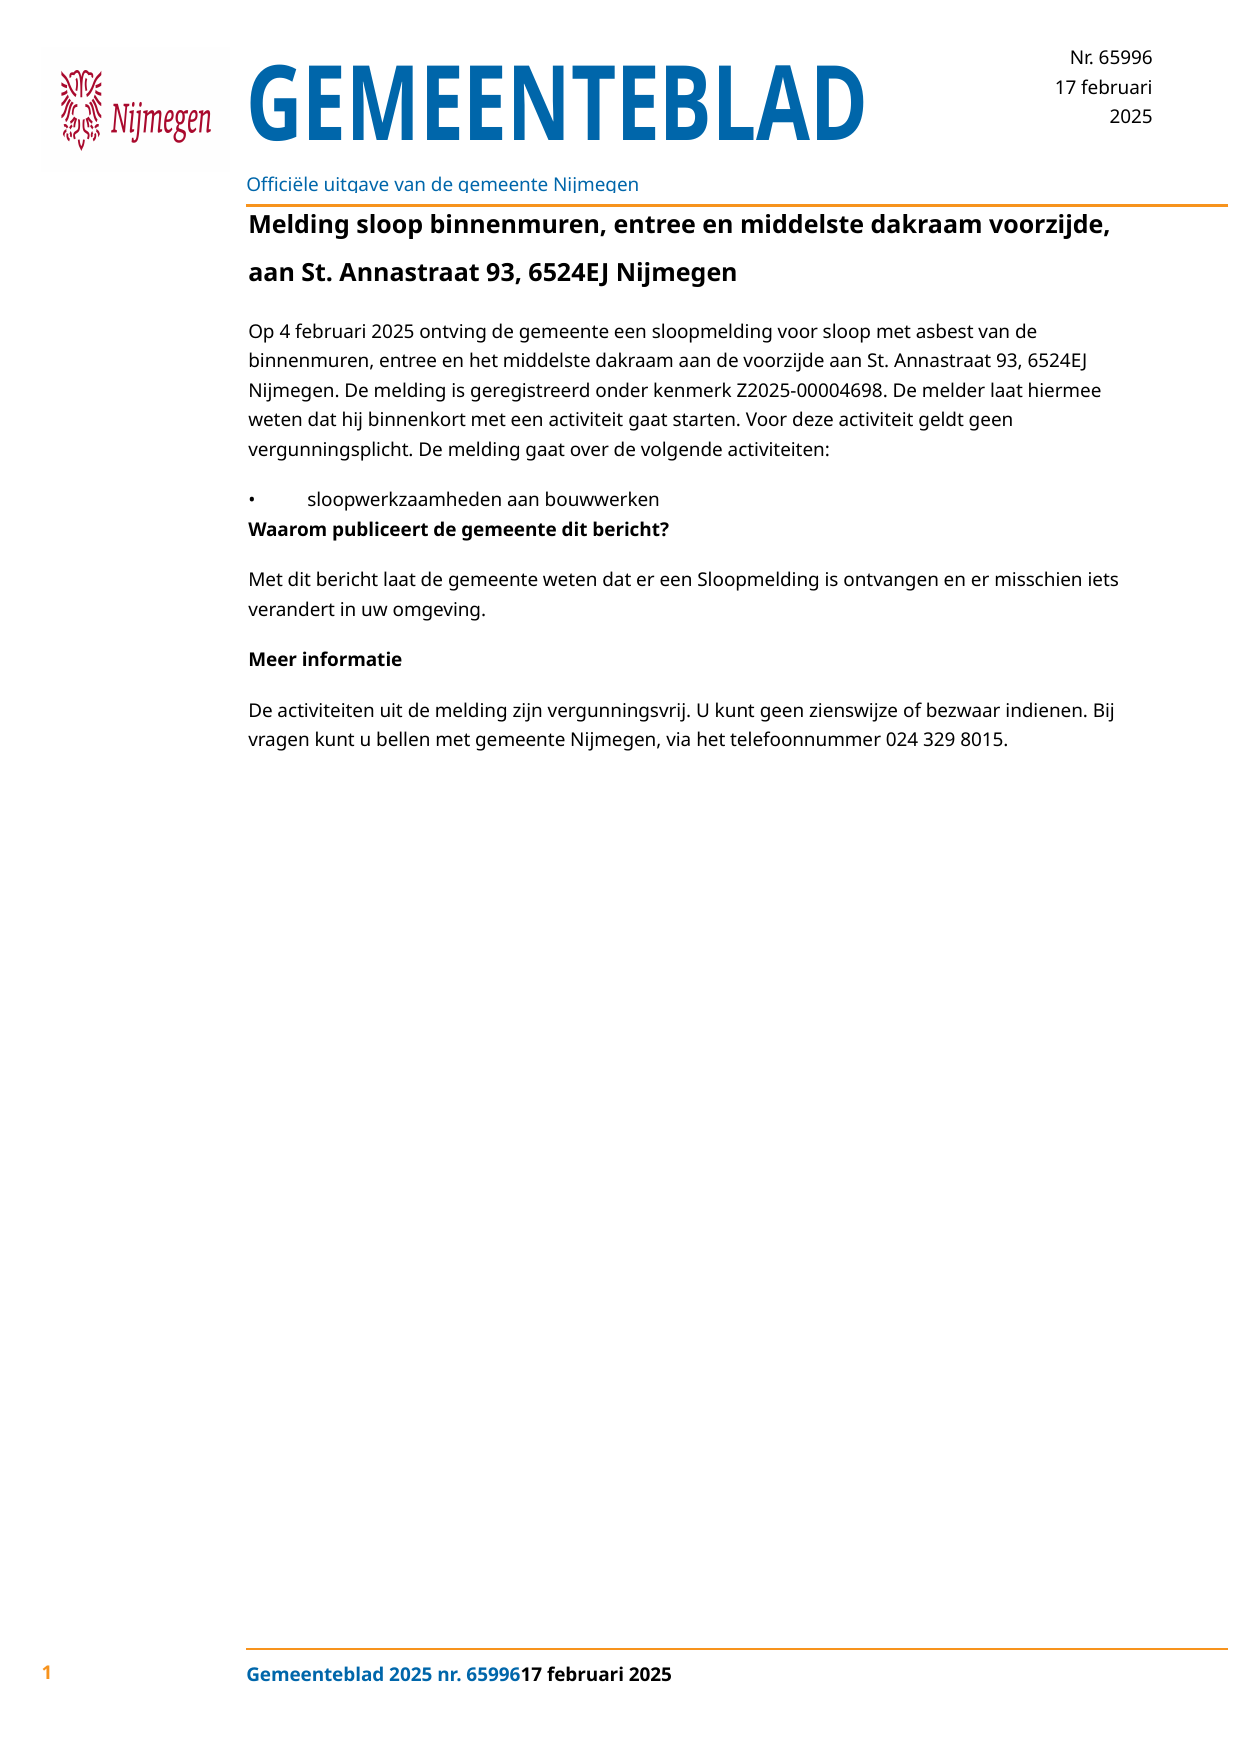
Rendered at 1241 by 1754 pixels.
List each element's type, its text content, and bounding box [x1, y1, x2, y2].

text Melding sloop binnenmuren, entree en middelste dakraam voorzijde, aan St. Annastraat 93, 6524EJ Nijmegen [248, 207, 1152, 288]
text Meer informatie [248, 647, 1152, 672]
text De activiteiten uit de melding zijn vergunningsvrij. U kunt geen zienswijze of bezwaar indienen. Bij vragen kunt u bellen met gemeente Nijmegen, via het telefoonnummer 024 329 8015. [248, 697, 1152, 752]
list sloopwerkzaamheden aan bouwwerken [248, 487, 1152, 512]
text Op 4 februari 2025 ontving de gemeente een sloopmelding voor sloop met asbest van de binnenmuren, entree en het middelste dakraam aan de voorzijde aan St. Annastraat 93, 6524EJ Nijmegen. De melding is geregistreerd onder kenmerk Z2025-00004698. De melder laat hiermee weten dat hij binnenkort met een activiteit gaat starten. Voor deze activiteit geldt geen vergunningsplicht. De melding gaat over de volgende activiteiten: [248, 318, 1152, 462]
picture [41, 47, 231, 172]
text Waarom publiceert de gemeente dit bericht? [248, 516, 1152, 542]
text Met dit bericht laat de gemeente weten dat er een Sloopmelding is ontvangen en er misschien iets verandert in uw omgeving. [248, 567, 1152, 622]
